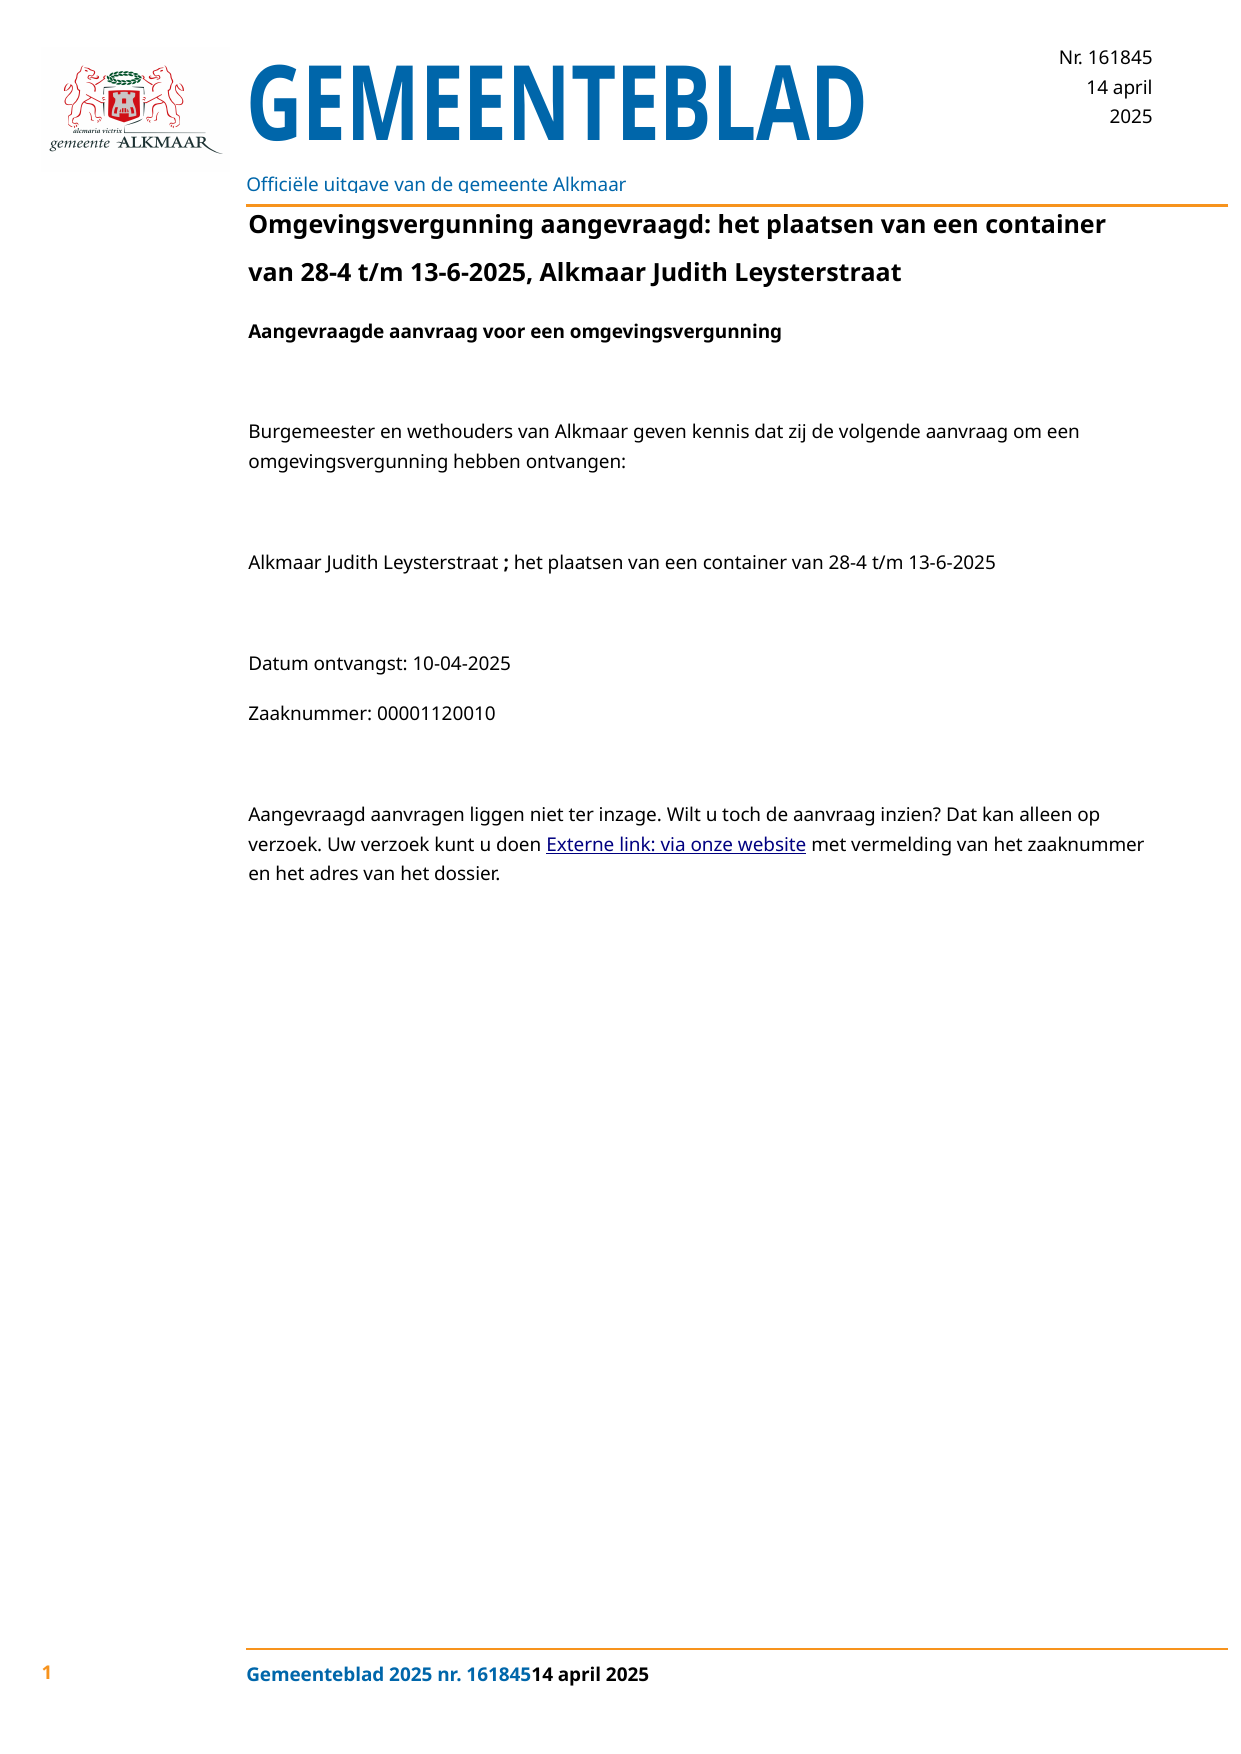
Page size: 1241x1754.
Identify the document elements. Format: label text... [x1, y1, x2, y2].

text Aangevraagd aanvragen liggen niet ter inzage. Wilt u toch de aanvraag inzien? Dat kan alleen op verzoek. Uw verzoek kunt u doen Externe link: via onze website met vermelding van het zaaknummer en het adres van het dossier. [248, 801, 1152, 886]
text Datum ontvangst: 10-04-2025 [248, 650, 1152, 676]
text Zaaknummer: 00001120010 [248, 700, 1152, 726]
text Alkmaar Judith Leysterstraat ; het plaatsen van een container van 28-4 t/m 13-6-2025 [248, 549, 1152, 575]
text Burgemeester en wethouders van Alkmaar geven kennis dat zij de volgende aanvraag om een omgevingsvergunning hebben ontvangen: [248, 419, 1152, 474]
text Omgevingsvergunning aangevraagd: het plaatsen van een container van 28-4 t/m 13-6-2025, Alkmaar Judith Leysterstraat [248, 207, 1152, 288]
picture [41, 47, 231, 172]
text Aangevraagde aanvraag voor een omgevingsvergunning [248, 318, 1152, 344]
